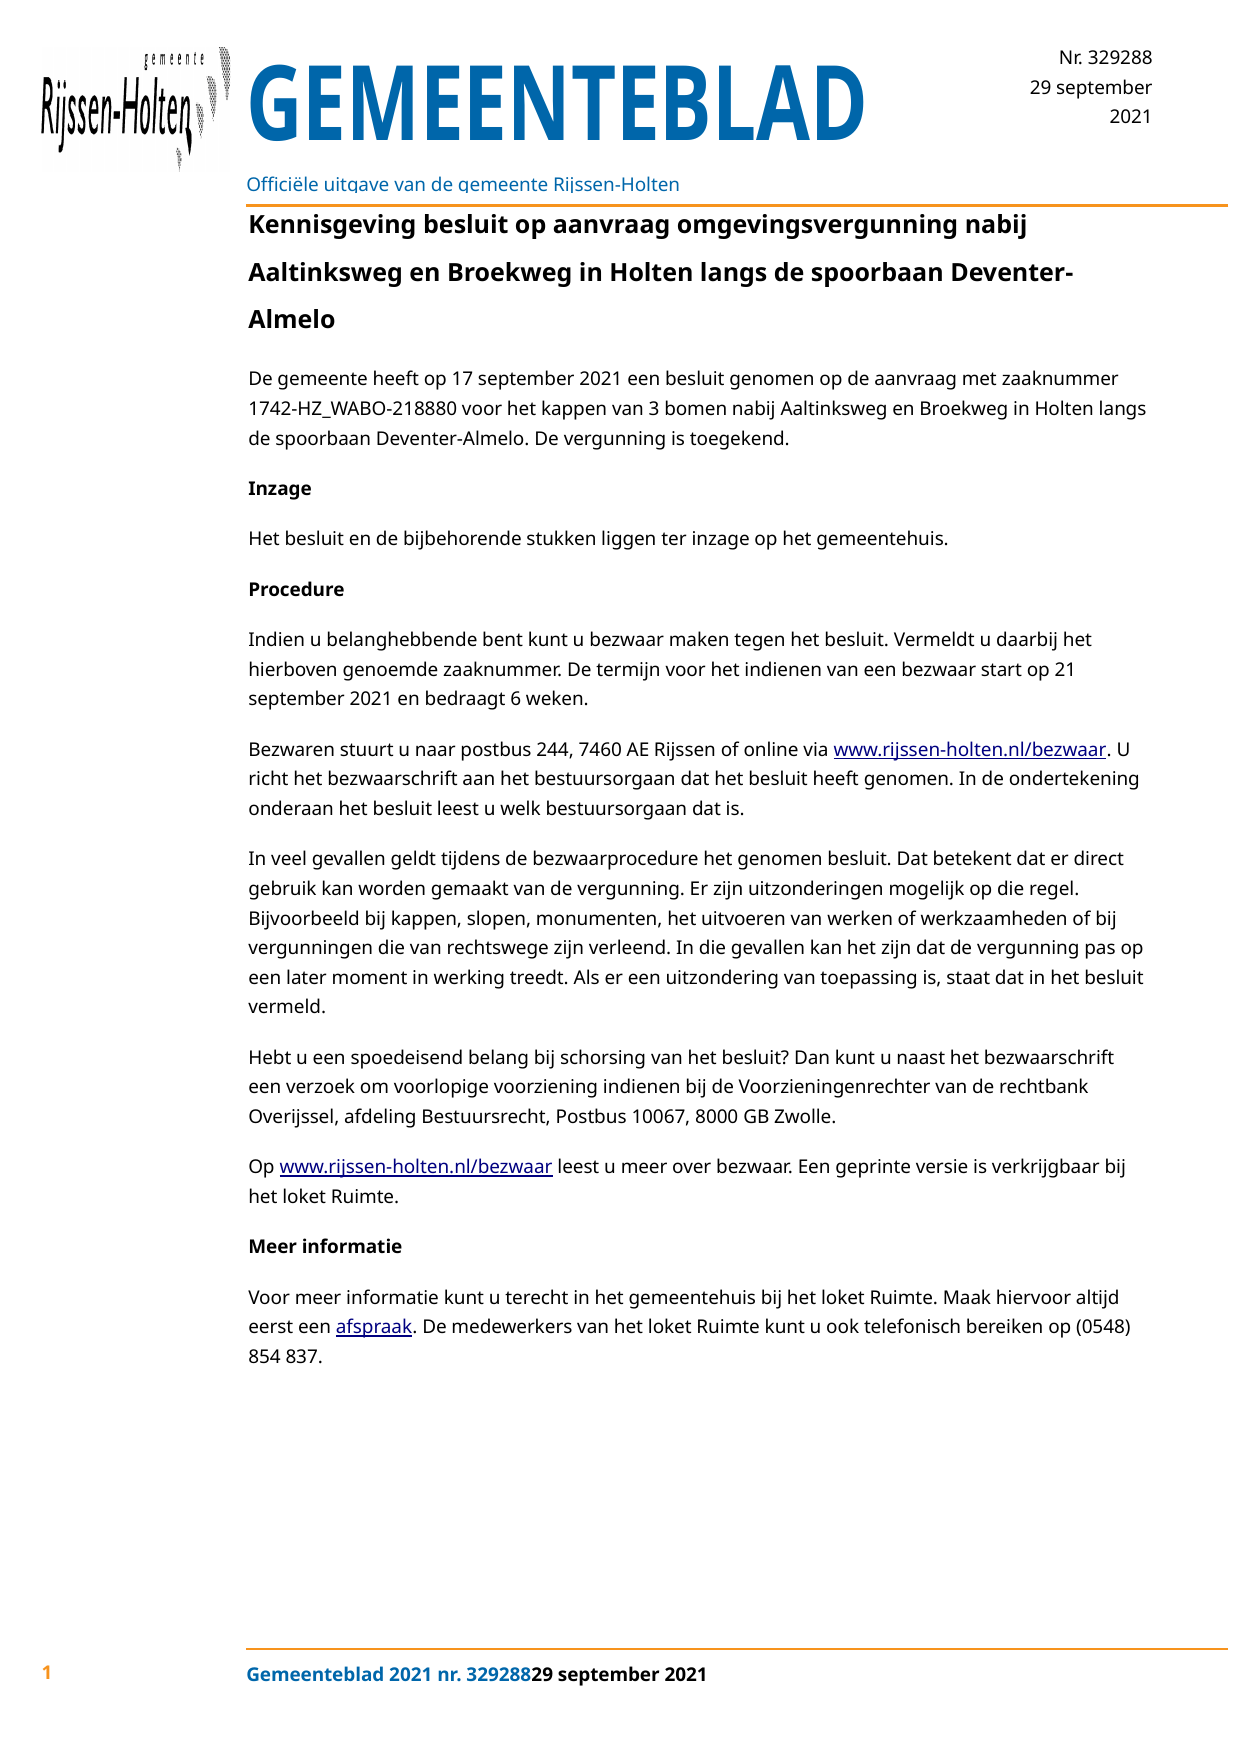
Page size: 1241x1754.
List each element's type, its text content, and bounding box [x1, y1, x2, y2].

text Voor meer informatie kunt u terecht in het gemeentehuis bij het loket Ruimte. Maak hiervoor altijd eerst een afspraak. De medewerkers van het loket Ruimte kunt u ook telefonisch bereiken op (0548) 854 837. [248, 1284, 1152, 1369]
text Indien u belanghebbende bent kunt u bezwaar maken tegen het besluit. Vermeldt u daarbij het hierboven genoemde zaaknummer. De termijn voor het indienen van een bezwaar start op 21 september 2021 en bedraagt 6 weken. [248, 626, 1152, 711]
text Procedure [248, 576, 1152, 602]
text Het besluit en de bijbehorende stukken liggen ter inzage op het gemeentehuis. [248, 526, 1152, 551]
picture [41, 47, 231, 172]
text Kennisgeving besluit op aanvraag omgevingsvergunning nabij Aaltinksweg en Broekweg in Holten langs de spoorbaan Deventer-Almelo [248, 207, 1152, 336]
text In veel gevallen geldt tijdens de bezwaarprocedure het genomen besluit. Dat betekent dat er direct gebruik kan worden gemaakt van de vergunning. Er zijn uitzonderingen mogelijk op die regel. Bijvoorbeeld bij kappen, slopen, monumenten, het uitvoeren van werken of werkzaamheden of bij vergunningen die van rechtswege zijn verleend. In die gevallen kan het zijn dat de vergunning pas op een later moment in werking treedt. Als er een uitzondering van toepassing is, staat dat in het besluit vermeld. [248, 846, 1152, 1019]
text De gemeente heeft op 17 september 2021 een besluit genomen op de aanvraag met zaaknummer 1742-HZ_WABO-218880 voor het kappen van 3 bomen nabij Aaltinksweg en Broekweg in Holten langs de spoorbaan Deventer-Almelo. De vergunning is toegekend. [248, 366, 1152, 450]
text Inzage [248, 475, 1152, 501]
text Meer informatie [248, 1233, 1152, 1259]
text Op www.rijssen-holten.nl/bezwaar leest u meer over bezwaar. Een geprinte versie is verkrijgbaar bij het loket Ruimte. [248, 1153, 1152, 1209]
text Bezwaren stuurt u naar postbus 244, 7460 AE Rijssen of online via www.rijssen-holten.nl/bezwaar. U richt het bezwaarschrift aan het bestuursorgaan dat het besluit heeft genomen. In de ondertekening onderaan het besluit leest u welk bestuursorgaan dat is. [248, 736, 1152, 821]
text Hebt u een spoedeisend belang bij schorsing van het besluit? Dan kunt u naast het bezwaarschrift een verzoek om voorlopige voorziening indienen bij de Voorzieningenrechter van de rechtbank Overijssel, afdeling Bestuursrecht, Postbus 10067, 8000 GB Zwolle. [248, 1044, 1152, 1129]
